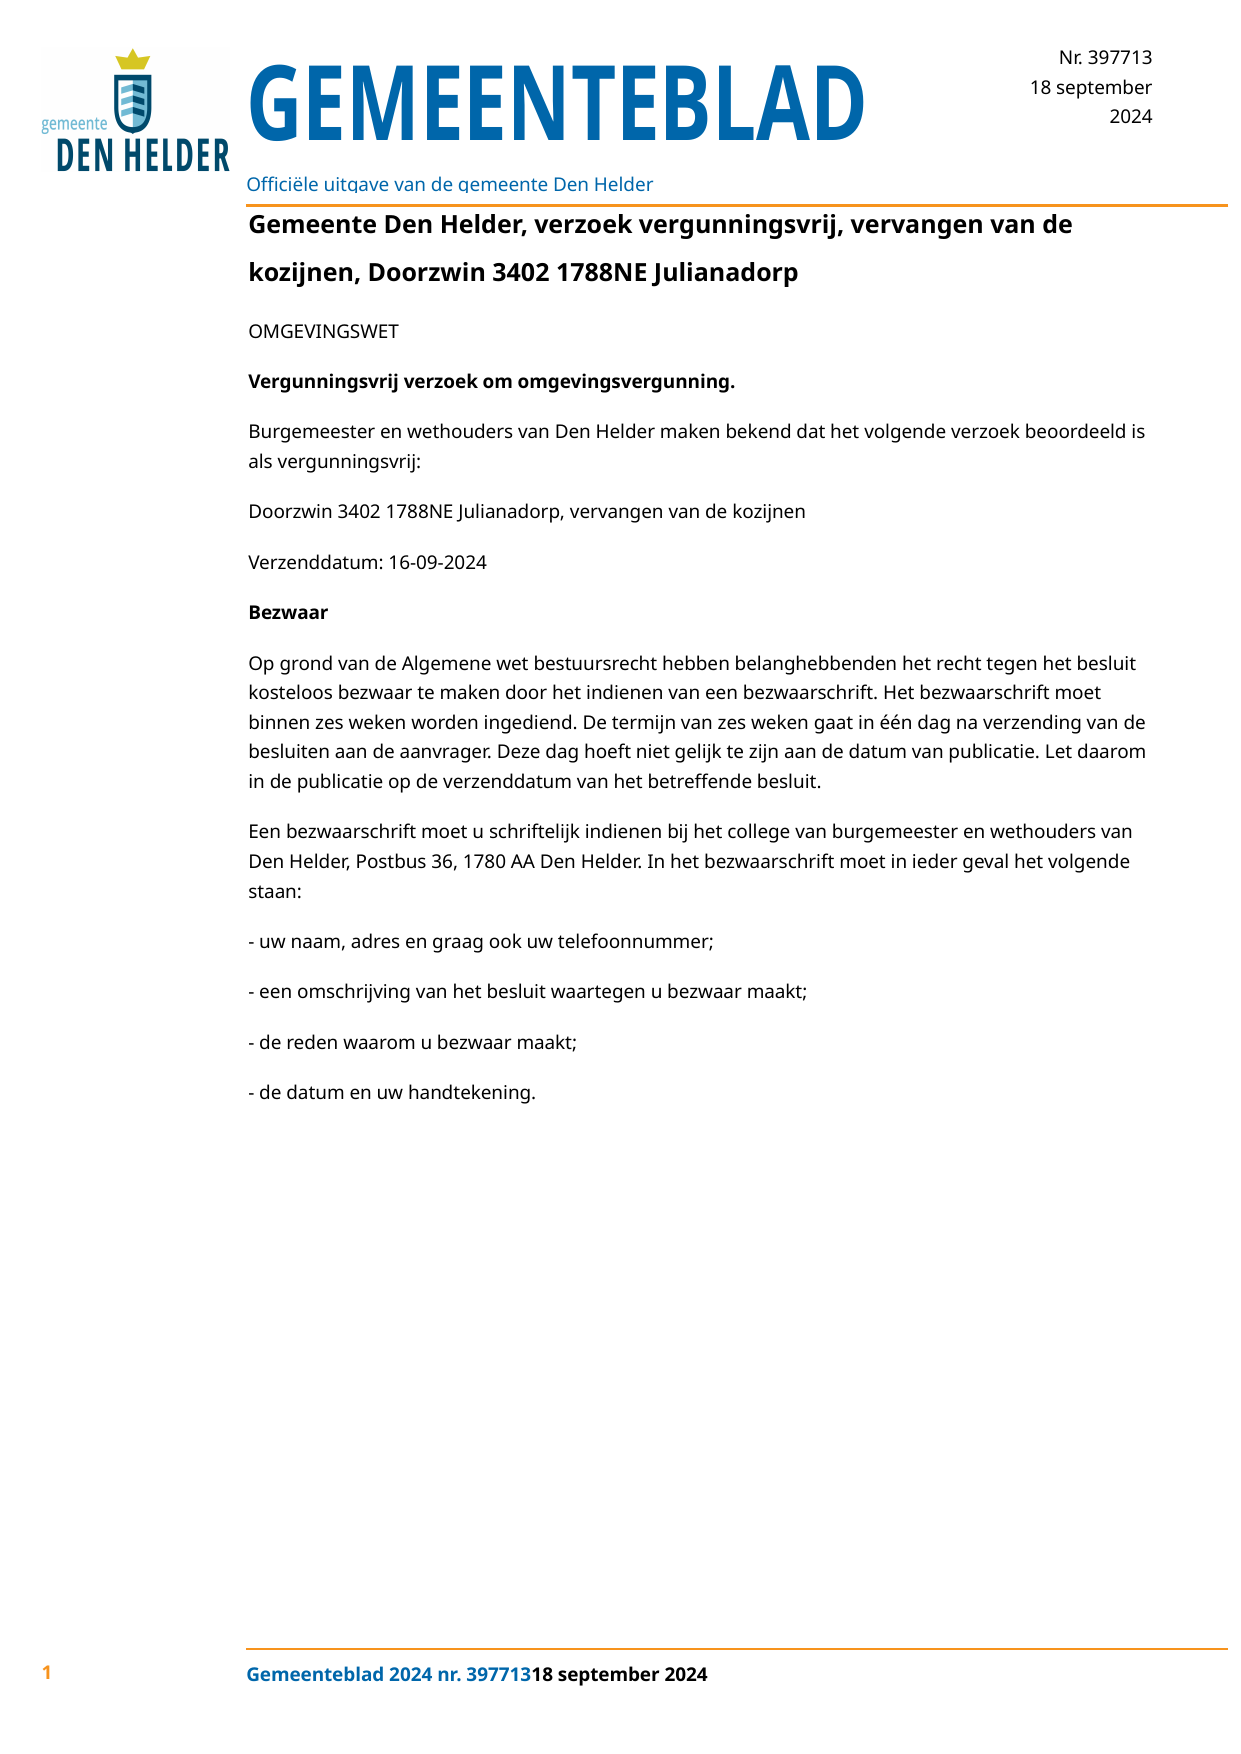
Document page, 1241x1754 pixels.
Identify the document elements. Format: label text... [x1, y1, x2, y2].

picture [220, 160, 224, 172]
text Verzenddatum: 16-09-2024 [248, 549, 1152, 575]
text Doorzwin 3402 1788NE Julianadorp, vervangen van de kozijnen [248, 499, 1152, 524]
text - uw naam, adres en graag ook uw telefoonnummer; [248, 928, 1152, 954]
text Vergunningsvrij verzoek om omgevingsvergunning. [248, 368, 1152, 394]
picture [63, 144, 68, 165]
text Burgemeester en wethouders van Den Helder maken bekend dat het volgende verzoek beoordeeld is als vergunningsvrij: [248, 419, 1152, 474]
text Een bezwaarschrift moet u schriftelijk indienen bij het college van burgemeester en wethouders van Den Helder, Postbus 36, 1780 AA Den Helder. In het bezwaarschrift moet in ieder geval het volgende staan: [248, 819, 1152, 904]
picture [182, 144, 187, 165]
picture [100, 154, 106, 172]
text - een omschrijving van het besluit waartegen u bezwaar maakt; [248, 979, 1152, 1004]
picture [130, 157, 135, 172]
text - de reden waarom u bezwaar maakt; [248, 1029, 1152, 1055]
text Op grond van de Algemene wet bestuursrecht hebben belanghebbenden het recht tegen het besluit kosteloos bezwaar te maken door het indienen van een bezwaarschrift. Het bezwaarschrift moet binnen zes weken worden ingediend. De termijn van zes weken gaat in één dag na verzending van de besluiten aan de aanvrager. Deze dag hoeft niet gelijk te zijn aan de datum van publicatie. Let daarom in de publicatie op de verzenddatum van het betreffende besluit. [248, 650, 1152, 794]
text OMGEVINGSWET [248, 318, 1152, 344]
picture [41, 47, 231, 172]
text Bezwaar [248, 599, 1152, 625]
text - de datum en uw handtekening. [248, 1079, 1152, 1105]
text Gemeente Den Helder, verzoek vergunningsvrij, vervangen van de kozijnen, Doorzwin 3402 1788NE Julianadorp [248, 207, 1152, 288]
